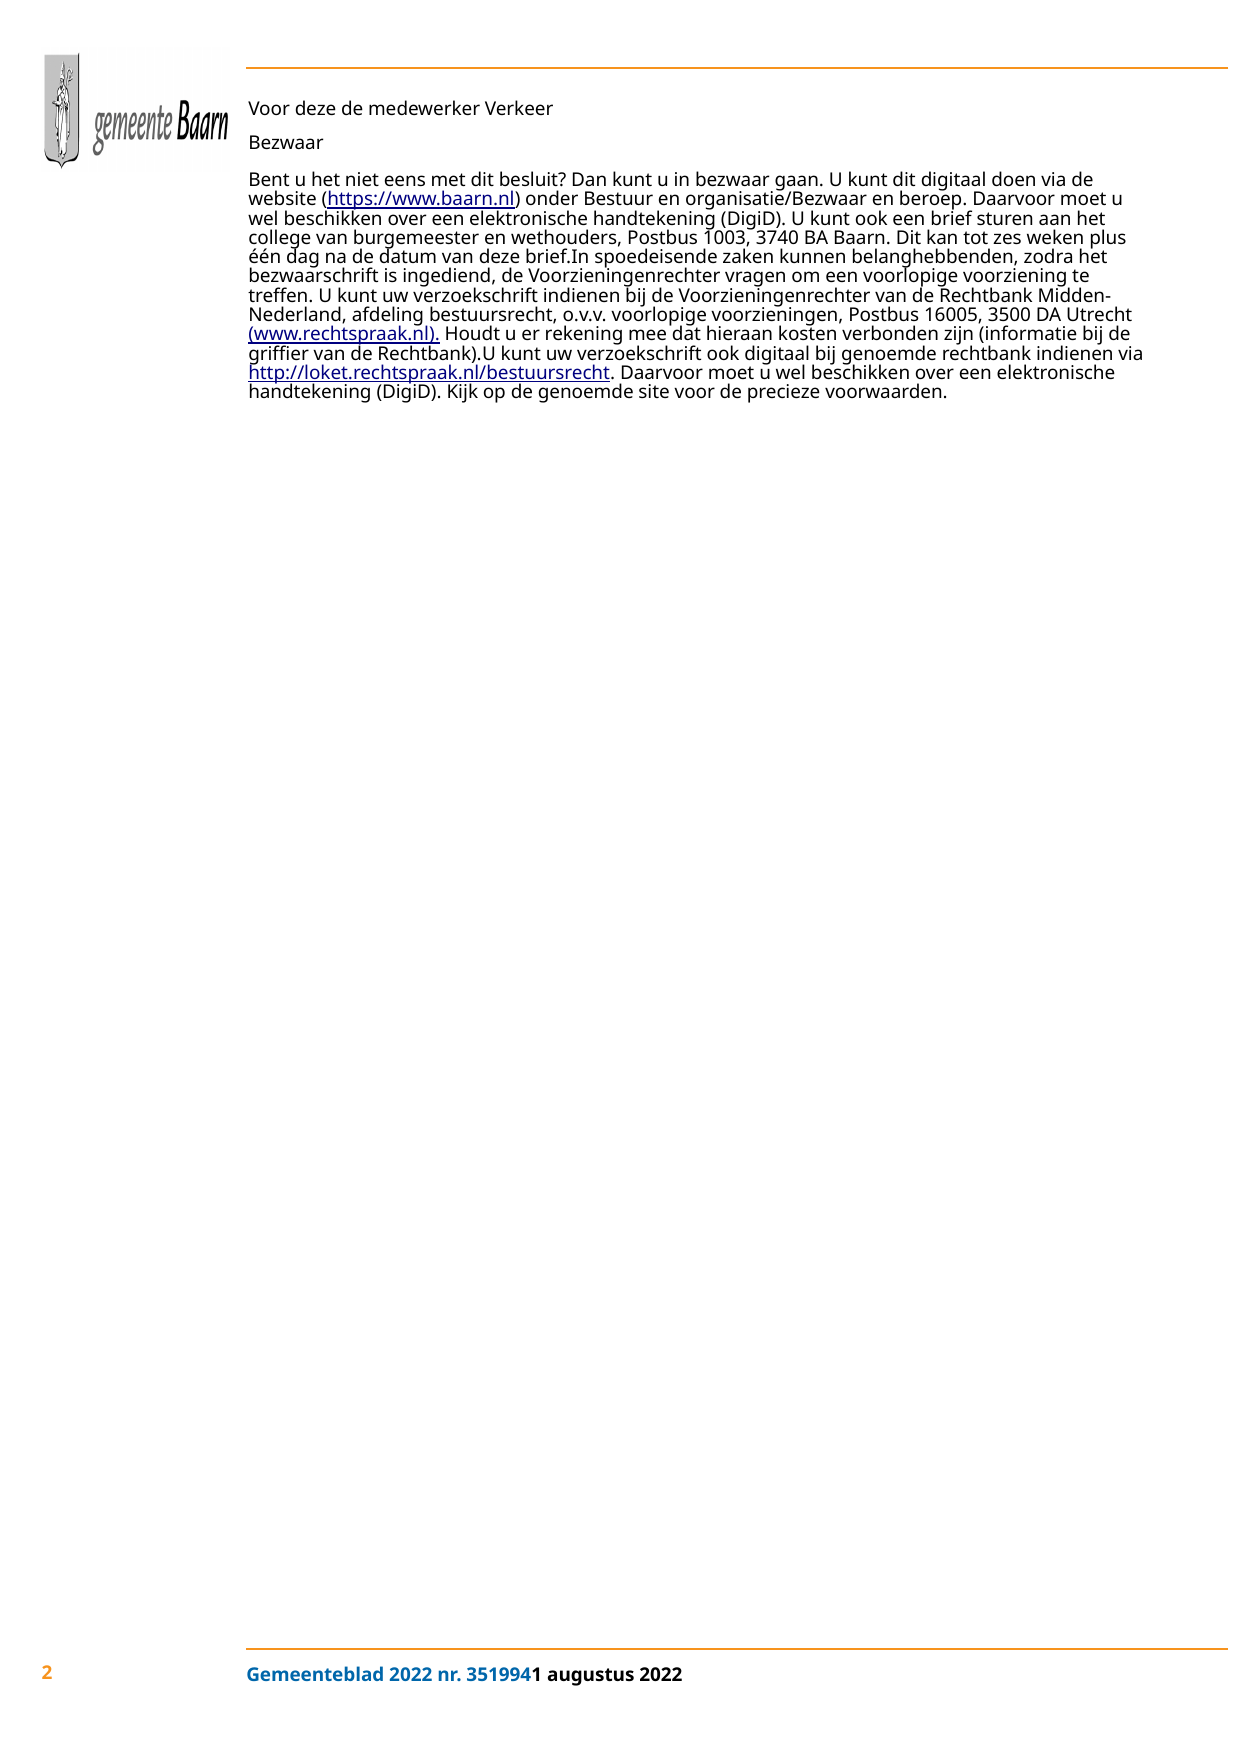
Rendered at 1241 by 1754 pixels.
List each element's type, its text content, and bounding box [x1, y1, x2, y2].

text Bent u het niet eens met dit besluit? Dan kunt u in bezwaar gaan. U kunt dit digitaal doen via de website (https://www.baarn.nl) onder Bestuur en organisatie/Bezwaar en beroep. Daarvoor moet u wel beschikken over een elektronische handtekening (DigiD). U kunt ook een brief sturen aan het college van burgemeester en wethouders, Postbus 1003, 3740 BA Baarn. Dit kan tot zes weken plus één dag na de datum van deze brief.In spoedeisende zaken kunnen belanghebbenden, zodra het bezwaarschrift is ingediend, de Voorzieningenrechter vragen om een voorlopige voorziening te treffen. U kunt uw verzoekschrift indienen bij de Voorzieningenrechter van de Rechtbank Midden-Nederland, afdeling bestuursrecht, o.v.v. voorlopige voorzieningen, Postbus 16005, 3500 DA Utrecht (www.rechtspraak.nl). Houdt u er rekening mee dat hieraan kosten verbonden zijn (informatie bij de griffier van de Rechtbank).U kunt uw verzoekschrift ook digitaal bij genoemde rechtbank indienen via http://loket.rechtspraak.nl/bestuursrecht. Daarvoor moet u wel beschikken over een elektronische handtekening (DigiD). Kijk op de genoemde site voor de precieze voorwaarden. [248, 171, 1152, 402]
text Voor deze de medewerker Verkeer [248, 95, 1152, 121]
picture [41, 47, 231, 172]
text Bezwaar [248, 134, 1152, 153]
